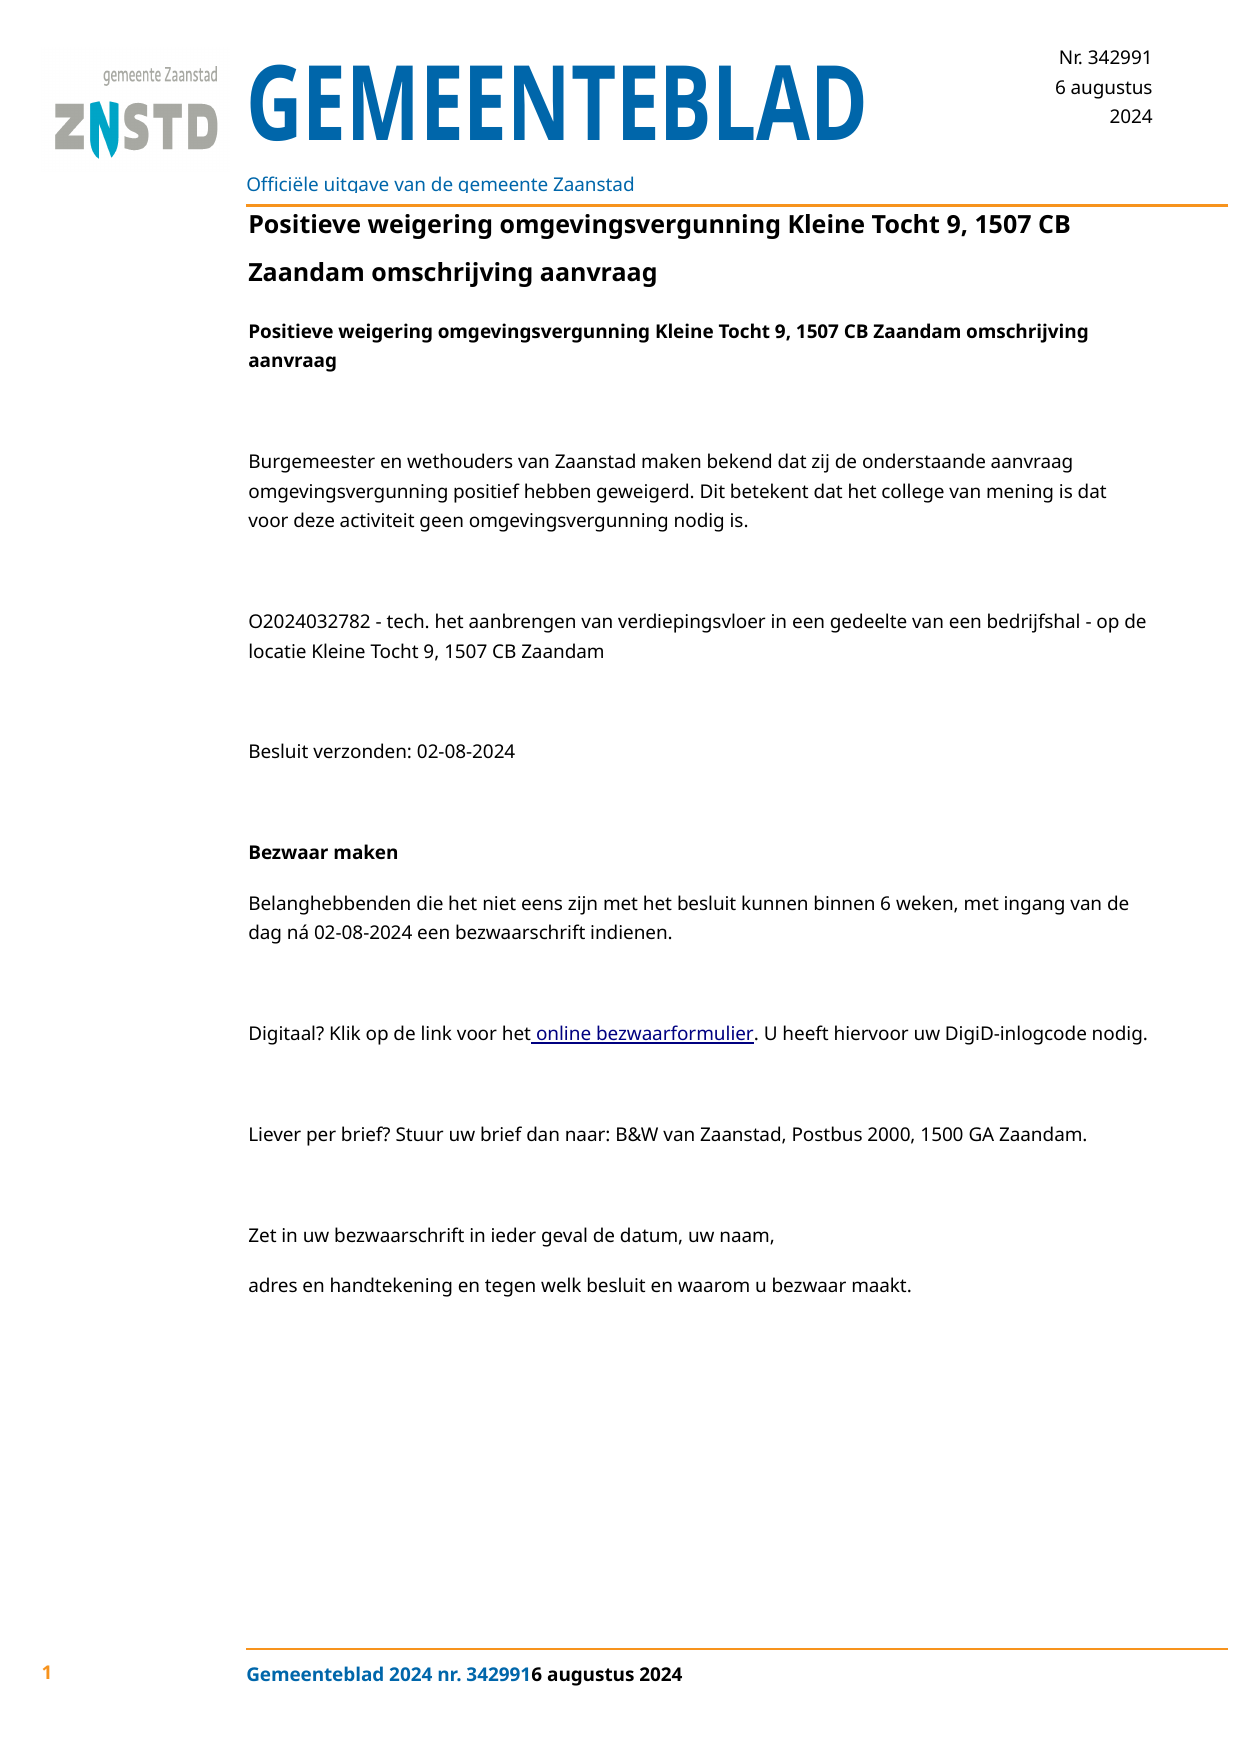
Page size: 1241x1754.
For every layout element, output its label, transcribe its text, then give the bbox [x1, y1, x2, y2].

text Belanghebbenden die het niet eens zijn met het besluit kunnen binnen 6 weken, met ingang van de dag ná 02-08-2024 een bezwaarschrift indienen. [248, 890, 1152, 945]
text O2024032782 - tech. het aanbrengen van verdiepingsvloer in een gedeelte van een bedrijfshal - op de locatie Kleine Tocht 9, 1507 CB Zaandam [248, 608, 1152, 664]
text Positieve weigering omgevingsvergunning Kleine Tocht 9, 1507 CB Zaandam omschrijving aanvraag [248, 318, 1152, 373]
text adres en handtekening en tegen welk besluit en waarom u bezwaar maakt. [248, 1272, 1152, 1298]
text Liever per brief? Stuur uw brief dan naar: B&W van Zaanstad, Postbus 2000, 1500 GA Zaandam. [248, 1121, 1152, 1147]
text Besluit verzonden: 02-08-2024 [248, 739, 1152, 764]
text Burgemeester en wethouders van Zaanstad maken bekend dat zij de onderstaande aanvraag omgevingsvergunning positief hebben geweigerd. Dit betekent dat het college van mening is dat voor deze activiteit geen omgevingsvergunning nodig is. [248, 448, 1152, 533]
text Bezwaar maken [248, 839, 1152, 865]
picture [41, 47, 231, 172]
text Positieve weigering omgevingsvergunning Kleine Tocht 9, 1507 CB Zaandam omschrijving aanvraag [248, 207, 1152, 288]
text Digitaal? Klik op de link voor het online bezwaarformulier. U heeft hiervoor uw DigiD-inlogcode nodig. [248, 1020, 1152, 1046]
text Zet in uw bezwaarschrift in ieder geval de datum, uw naam, [248, 1222, 1152, 1248]
